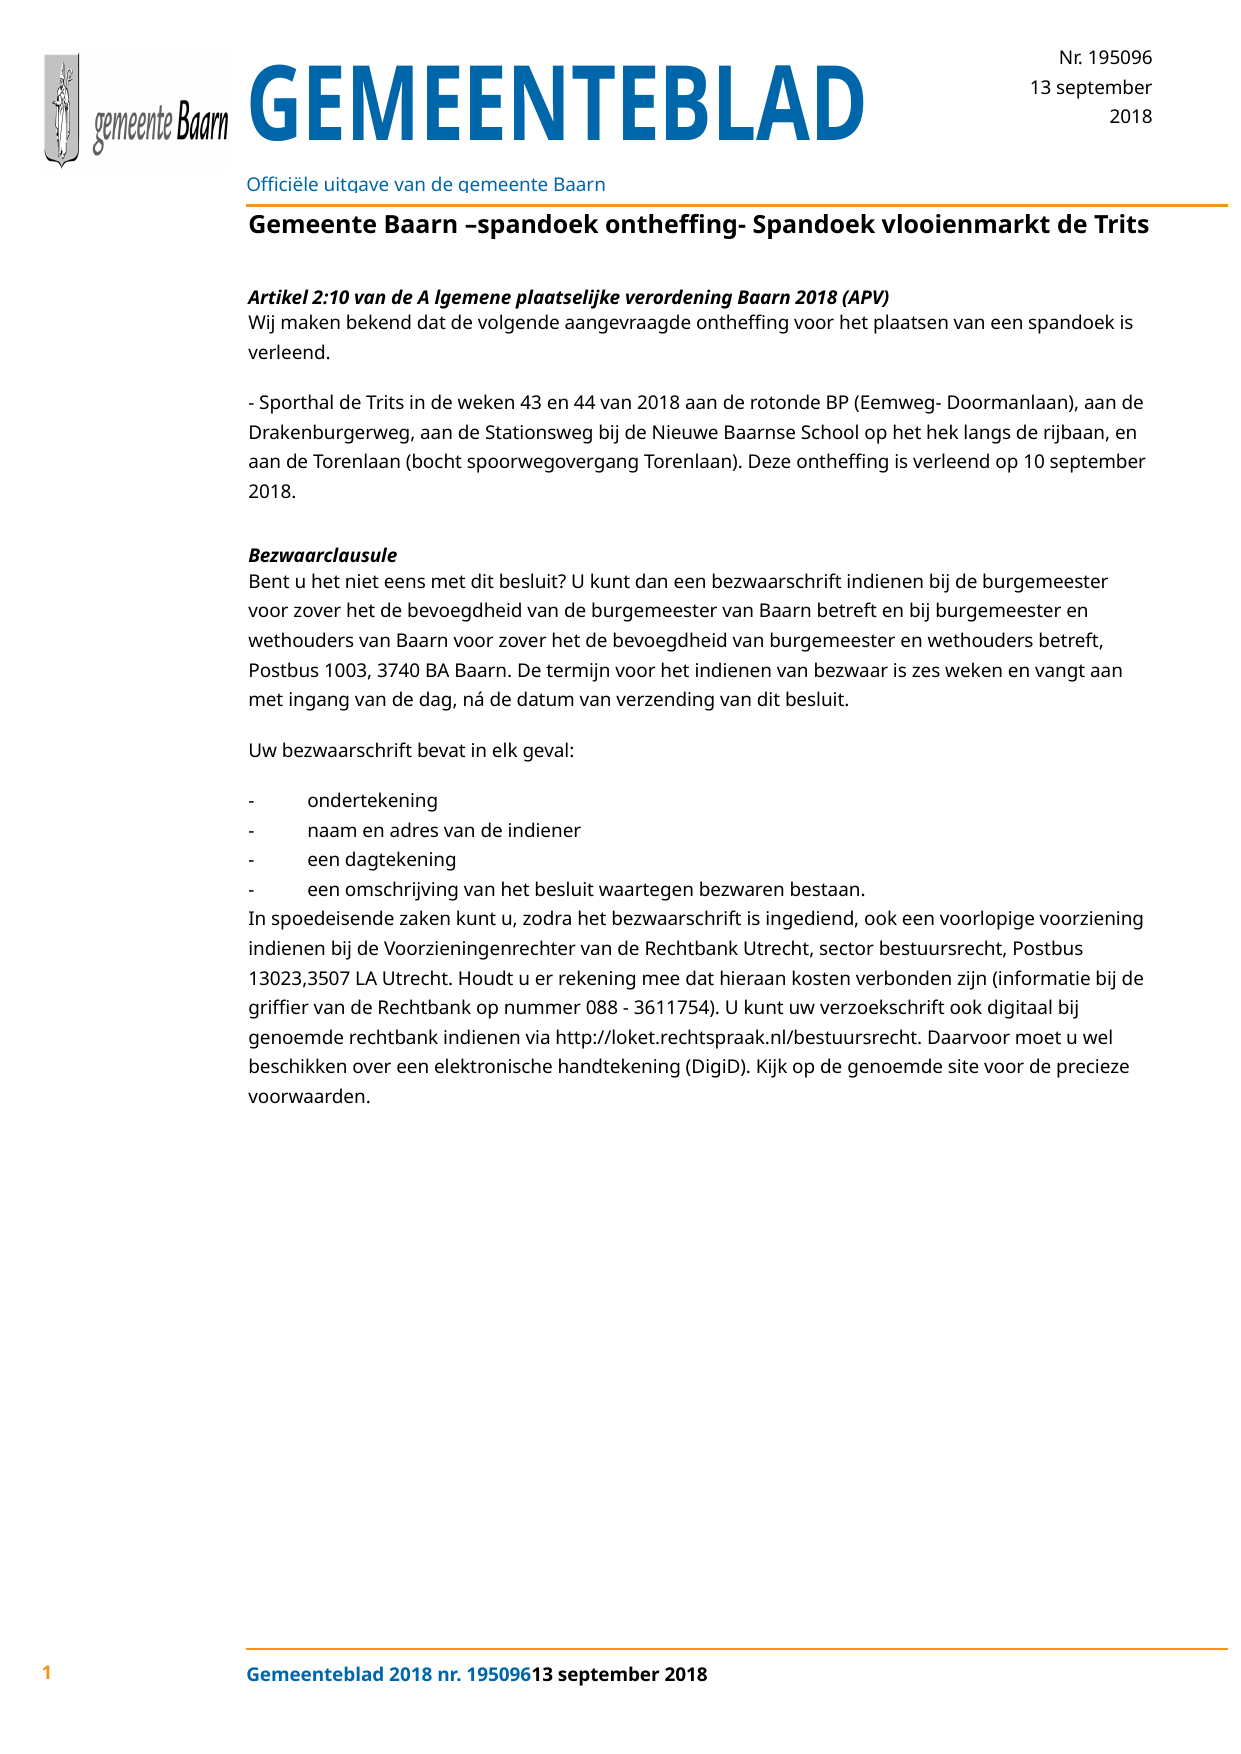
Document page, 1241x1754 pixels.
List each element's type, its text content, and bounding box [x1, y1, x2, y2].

list een dagtekening [248, 846, 1152, 872]
picture [41, 47, 231, 172]
text Uw bezwaarschrift bevat in elk geval: [248, 737, 1152, 762]
list ondertekening [248, 787, 1152, 813]
text Bent u het niet eens met dit besluit? U kunt dan een bezwaarschrift indienen bij de burgemeester voor zover het de bevoegdheid van de burgemeester van Baarn betreft en bij burgemeester en wethouders van Baarn voor zover het de bevoegdheid van burgemeester en wethouders betreft, Postbus 1003, 3740 BA Baarn. De termijn voor het indienen van bezwaar is zes weken en vangt aan met ingang van de dag, ná de datum van verzending van dit besluit. [248, 568, 1152, 712]
text Bezwaarclausule [248, 542, 1152, 568]
text Wij maken bekend dat de volgende aangevraagde ontheffing voor het plaatsen van een spandoek is verleend. [248, 309, 1152, 365]
list een omschrijving van het besluit waartegen bezwaren bestaan. [248, 876, 1152, 902]
text Artikel 2:10 van de A lgemene plaatselijke verordening Baarn 2018 (APV) [248, 284, 1152, 309]
text - Sporthal de Trits in de weken 43 en 44 van 2018 aan de rotonde BP (Eemweg- Doormanlaan), aan de Drakenburgerweg, aan de Stationsweg bij de Nieuwe Baarnse School op het hek langs de rijbaan, en aan de Torenlaan (bocht spoorwegovergang Torenlaan). Deze ontheffing is verleend op 10 september 2018. [248, 389, 1152, 504]
text Gemeente Baarn –spandoek ontheffing- Spandoek vlooienmarkt de Trits [248, 207, 1152, 241]
text In spoedeisende zaken kunt u, zodra het bezwaarschrift is ingediend, ook een voorlopige voorziening indienen bij de Voorzieningenrechter van de Rechtbank Utrecht, sector bestuursrecht, Postbus 13023,3507 LA Utrecht. Houdt u er rekening mee dat hieraan kosten verbonden zijn (informatie bij de griffier van de Rechtbank op nummer 088 - 3611754). U kunt uw verzoekschrift ook digitaal bij genoemde rechtbank indienen via http://loket.rechtspraak.nl/bestuursrecht. Daarvoor moet u wel beschikken over een elektronische handtekening (DigiD). Kijk op de genoemde site voor de precieze voorwaarden. [248, 906, 1152, 1109]
list naam en adres van de indiener [248, 817, 1152, 842]
